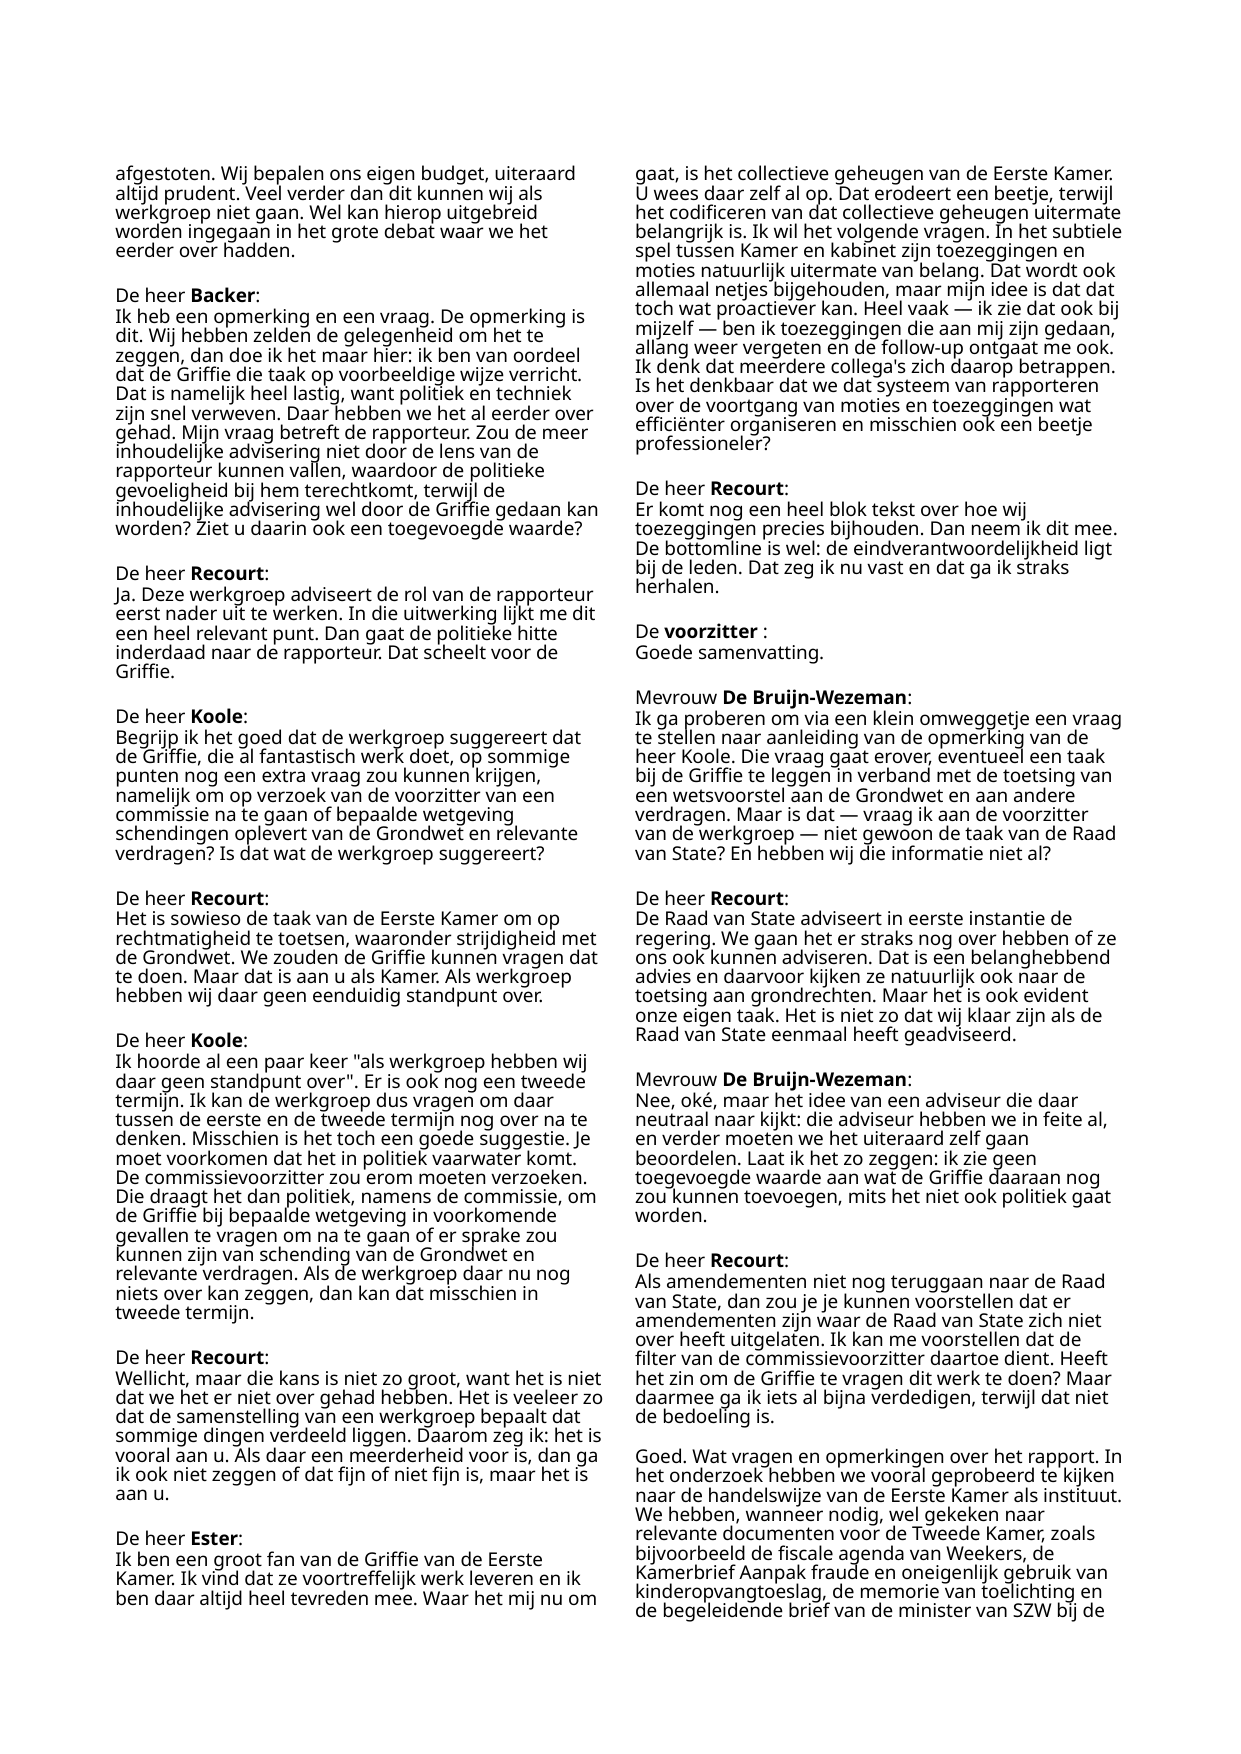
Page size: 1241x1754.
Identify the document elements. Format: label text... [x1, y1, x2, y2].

text Mevrouw De Bruijn-Wezeman: [635, 684, 1125, 710]
text Er komt nog een heel blok tekst over hoe wij toezeggingen precies bijhouden. Dan neem ik dit mee. De bottomline is wel: de eindverantwoordelijkheid ligt bij de leden. Dat zeg ik nu vast en dat ga ik straks herhalen. [635, 501, 1125, 597]
text De heer Recourt: [115, 885, 605, 910]
text Wellicht, maar die kans is niet zo groot, want het is niet dat we het er niet over gehad hebben. Het is veeleer zo dat de samenstelling van een werkgroep bepaalt dat sommige dingen verdeeld liggen. Daarom zeg ik: het is vooral aan u. Als daar een meerderheid voor is, dan ga ik ook niet zeggen of dat fijn of niet fijn is, maar het is aan u. [115, 1370, 605, 1504]
text De Raad van State adviseert in eerste instantie de regering. We gaan het er straks nog over hebben of ze ons ook kunnen adviseren. Dat is een belanghebbend advies en daarvoor kijken ze natuurlijk ook naar de toetsing aan grondrechten. Maar het is ook evident onze eigen taak. Het is niet zo dat wij klaar zijn als de Raad van State eenmaal heeft geadviseerd. [635, 910, 1125, 1045]
text Het is sowieso de taak van de Eerste Kamer om op rechtmatigheid te toetsen, waaronder strijdigheid met de Grondwet. We zouden de Griffie kunnen vragen dat te doen. Maar dat is aan u als Kamer. Als werkgroep hebben wij daar geen eenduidig standpunt over. [115, 910, 605, 1007]
text De heer Koole: [115, 703, 605, 729]
text De heer Recourt: [115, 560, 605, 586]
text Goed. Wat vragen en opmerkingen over het rapport. In het onderzoek hebben we vooral geprobeerd te kijken naar de handelswijze van de Eerste Kamer als instituut. We hebben, wanneer nodig, wel gekeken naar relevante documenten voor de Tweede Kamer, zoals bijvoorbeeld de fiscale agenda van Weekers, de Kamerbrief Aanpak fraude en oneigenlijk gebruik van kinderopvangtoeslag, de memorie van toelichting en de begeleidende brief van de minister van SZW bij de [635, 1448, 1125, 1622]
text Ik ben een groot fan van de Griffie van de Eerste Kamer. Ik vind dat ze voortreffelijk werk leveren en ik ben daar altijd heel tevreden mee. Waar het mij nu om [115, 1551, 605, 1609]
text Ik hoorde al een paar keer "als werkgroep hebben wij daar geen standpunt over". Er is ook nog een tweede termijn. Ik kan de werkgroep dus vragen om daar tussen de eerste en de tweede termijn nog over na te denken. Misschien is het toch een goede suggestie. Je moet voorkomen dat het in politiek vaarwater komt. De commissievoorzitter zou erom moeten verzoeken. Die draagt het dan politiek, namens de commissie, om de Griffie bij bepaalde wetgeving in voorkomende gevallen te vragen om na te gaan of er sprake zou kunnen zijn van schending van de Grondwet en relevante verdragen. Als de werkgroep daar nu nog niets over kan zeggen, dan kan dat misschien in tweede termijn. [115, 1053, 605, 1323]
text Nee, oké, maar het idee van een adviseur die daar neutraal naar kijkt: die adviseur hebben we in feite al, en verder moeten we het uiteraard zelf gaan beoordelen. Laat ik het zo zeggen: ik zie geen toegevoegde waarde aan wat de Griffie daaraan nog zou kunnen toevoegen, mits het niet ook politiek gaat worden. [635, 1092, 1125, 1227]
text Ik heb een opmerking en een vraag. De opmerking is dit. Wij hebben zelden de gelegenheid om het te zeggen, dan doe ik het maar hier: ik ben van oordeel dat de Griffie die taak op voorbeeldige wijze verricht. Dat is namelijk heel lastig, want politiek en techniek zijn snel verweven. Daar hebben we het al eerder over gehad. Mijn vraag betreft de rapporteur. Zou de meer inhoudelijke advisering niet door de lens van de rapporteur kunnen vallen, waardoor de politieke gevoeligheid bij hem terechtkomt, terwijl de inhoudelijke advisering wel door de Griffie gedaan kan worden? Ziet u daarin ook een toegevoegde waarde? [115, 308, 605, 539]
text Goede samenvatting. [635, 644, 1125, 663]
text De heer Recourt: [635, 1248, 1125, 1273]
text De heer Recourt: [635, 885, 1125, 910]
text Als amendementen niet nog teruggaan naar de Raad van State, dan zou je je kunnen voorstellen dat er amendementen zijn waar de Raad van State zich niet over heeft uitgelaten. Ik kan me voorstellen dat de filter van de commissievoorzitter daartoe dient. Heeft het zin om de Griffie te vragen dit werk te doen? Maar daarmee ga ik iets al bijna verdedigen, terwijl dat niet de bedoeling is. [635, 1273, 1125, 1427]
text De voorzitter : [635, 618, 1125, 644]
text De heer Koole: [115, 1028, 605, 1053]
text afgestoten. Wij bepalen ons eigen budget, uiteraard altijd prudent. Veel verder dan dit kunnen wij als werkgroep niet gaan. Wel kan hierop uitgebreid worden ingegaan in het grote debat waar we het eerder over hadden. [115, 165, 605, 262]
text Ja. Deze werkgroep adviseert de rol van de rapporteur eerst nader uit te werken. In die uitwerking lijkt me dit een heel relevant punt. Dan gaat de politieke hitte inderdaad naar de rapporteur. Dat scheelt voor de Griffie. [115, 586, 605, 682]
text De heer Ester: [115, 1525, 605, 1551]
text De heer Backer: [115, 282, 605, 308]
text Begrijp ik het goed dat de werkgroep suggereert dat de Griffie, die al fantastisch werk doet, op sommige punten nog een extra vraag zou kunnen krijgen, namelijk om op verzoek van de voorzitter van een commissie na te gaan of bepaalde wetgeving schendingen oplevert van de Grondwet en relevante verdragen? Is dat wat de werkgroep suggereert? [115, 729, 605, 864]
text De heer Recourt: [635, 475, 1125, 501]
text Ik ga proberen om via een klein omweggetje een vraag te stellen naar aanleiding van de opmerking van de heer Koole. Die vraag gaat erover, eventueel een taak bij de Griffie te leggen in verband met de toetsing van een wetsvoorstel aan de Grondwet en aan andere verdragen. Maar is dat — vraag ik aan de voorzitter van de werkgroep — niet gewoon de taak van de Raad van State? En hebben wij die informatie niet al? [635, 710, 1125, 864]
text Mevrouw De Bruijn-Wezeman: [635, 1066, 1125, 1092]
text gaat, is het collectieve geheugen van de Eerste Kamer. U wees daar zelf al op. Dat erodeert een beetje, terwijl het codificeren van dat collectieve geheugen uitermate belangrijk is. Ik wil het volgende vragen. In het subtiele spel tussen Kamer en kabinet zijn toezeggingen en moties natuurlijk uitermate van belang. Dat wordt ook allemaal netjes bijgehouden, maar mijn idee is dat dat toch wat proactiever kan. Heel vaak — ik zie dat ook bij mijzelf — ben ik toezeggingen die aan mij zijn gedaan, allang weer vergeten en de follow-up ontgaat me ook. Ik denk dat meerdere collega's zich daarop betrappen. Is het denkbaar dat we dat systeem van rapporteren over de voortgang van moties en toezeggingen wat efficiënter organiseren en misschien ook een beetje professioneler? [635, 165, 1125, 454]
text De heer Recourt: [115, 1344, 605, 1370]
